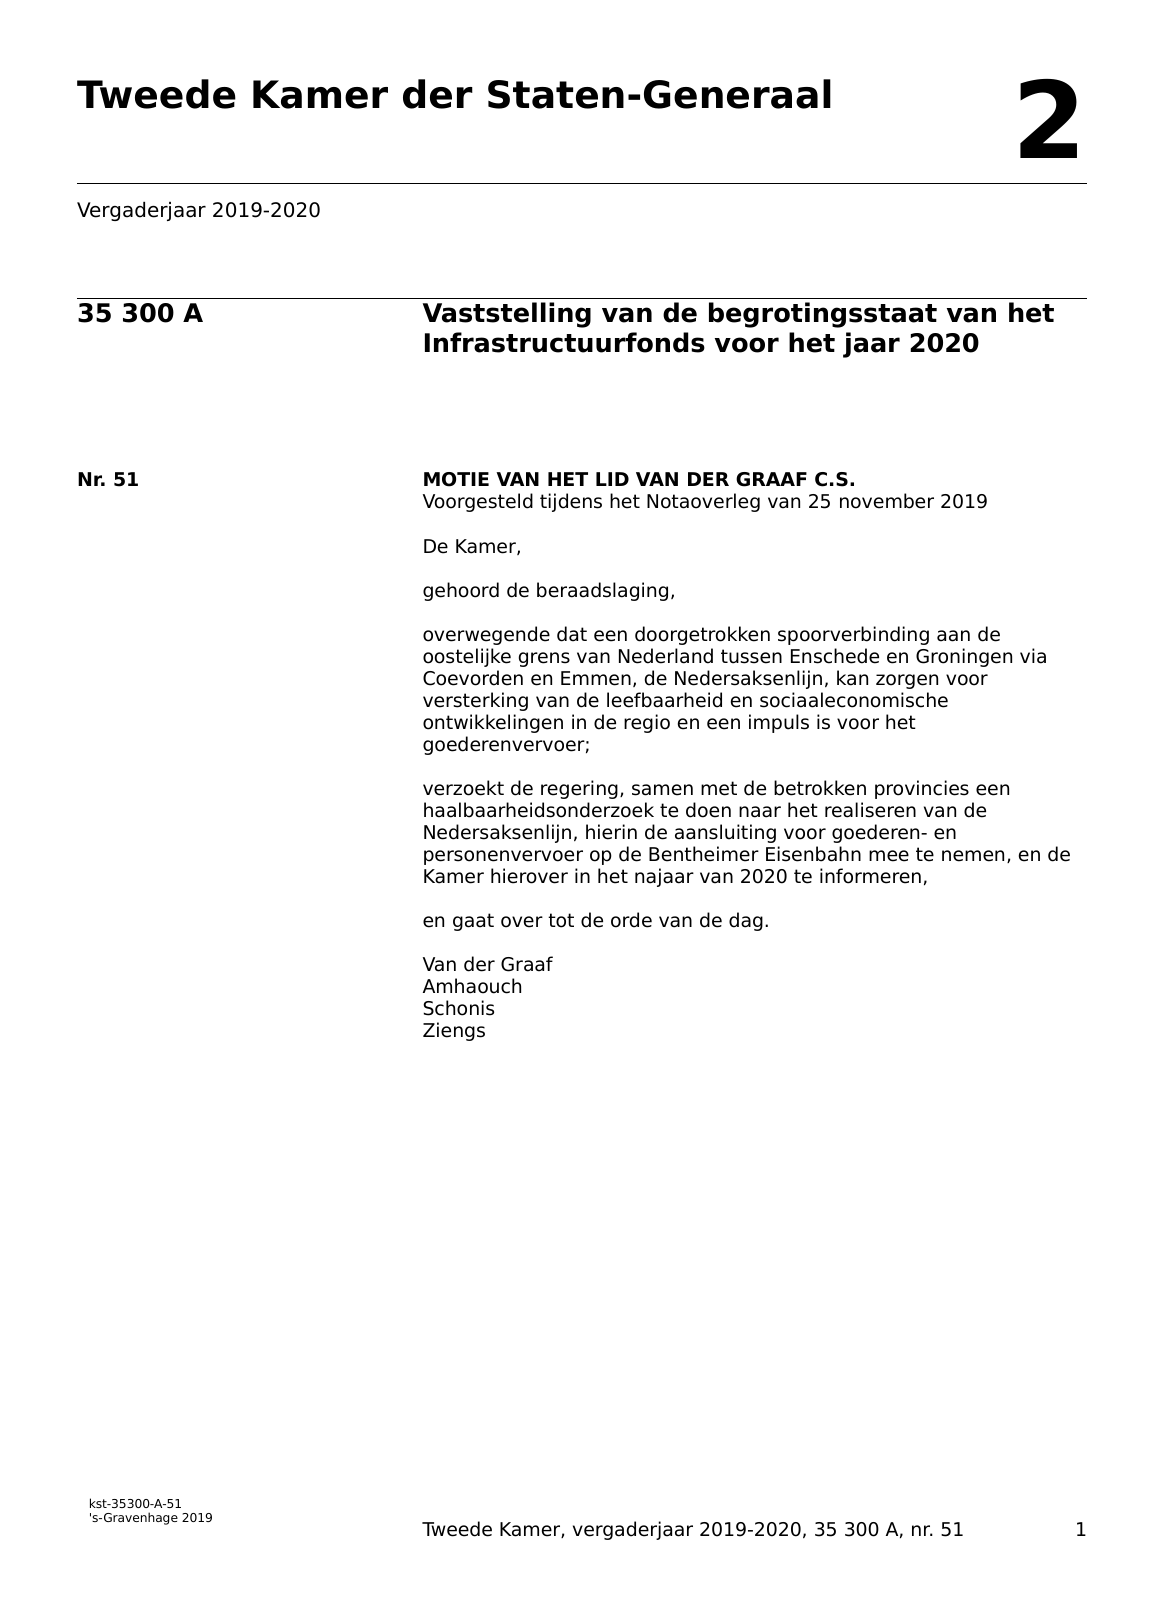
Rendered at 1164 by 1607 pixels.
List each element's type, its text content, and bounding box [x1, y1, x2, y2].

text Voorgesteld tijdens het Notaoverleg van 25 november 2019 [422, 491, 1087, 513]
subtitle 35 300 A Vaststelling van de begrotingsstaat van het Infrastructuurfonds voor het jaar 2020 [77, 299, 1087, 358]
text Schonis [422, 998, 1087, 1020]
text overwegende dat een doorgetrokken spoorverbinding aan de oostelijke grens van Nederland tussen Enschede en Groningen via Coevorden en Emmen, de Nedersaksenlijn, kan zorgen voor versterking van de leefbaarheid en sociaaleconomische ontwikkelingen in de regio en een impuls is voor het goederenvervoer; [422, 624, 1087, 756]
text Van der Graaf [422, 954, 1087, 976]
subtitle Nr. 51 MOTIE VAN HET LID VAN DER GRAAF C.S. [77, 469, 1087, 491]
text Amhaouch [422, 976, 1087, 998]
text gehoord de beraadslaging, [422, 580, 1087, 602]
table_header 2 [886, 59, 1087, 183]
text Ziengs [422, 1020, 1087, 1042]
text en gaat over tot de orde van de dag. [422, 910, 1087, 932]
table_cell Vergaderjaar 2019-2020 [77, 184, 1087, 298]
text kst-35300-A-51 [88, 1497, 323, 1511]
text De Kamer, [422, 536, 1087, 557]
text verzoekt de regering, samen met de betrokken provincies een haalbaarheidsonderzoek te doen naar het realiseren van de Nedersaksenlijn, hierin de aansluiting voor goederen- en personenvervoer op de Bentheimer Eisenbahn mee te nemen, en de Kamer hierover in het najaar van 2020 te informeren, [422, 778, 1087, 888]
text 's-Gravenhage 2019 [88, 1511, 323, 1525]
table_header Tweede Kamer der Staten-Generaal [77, 59, 886, 183]
